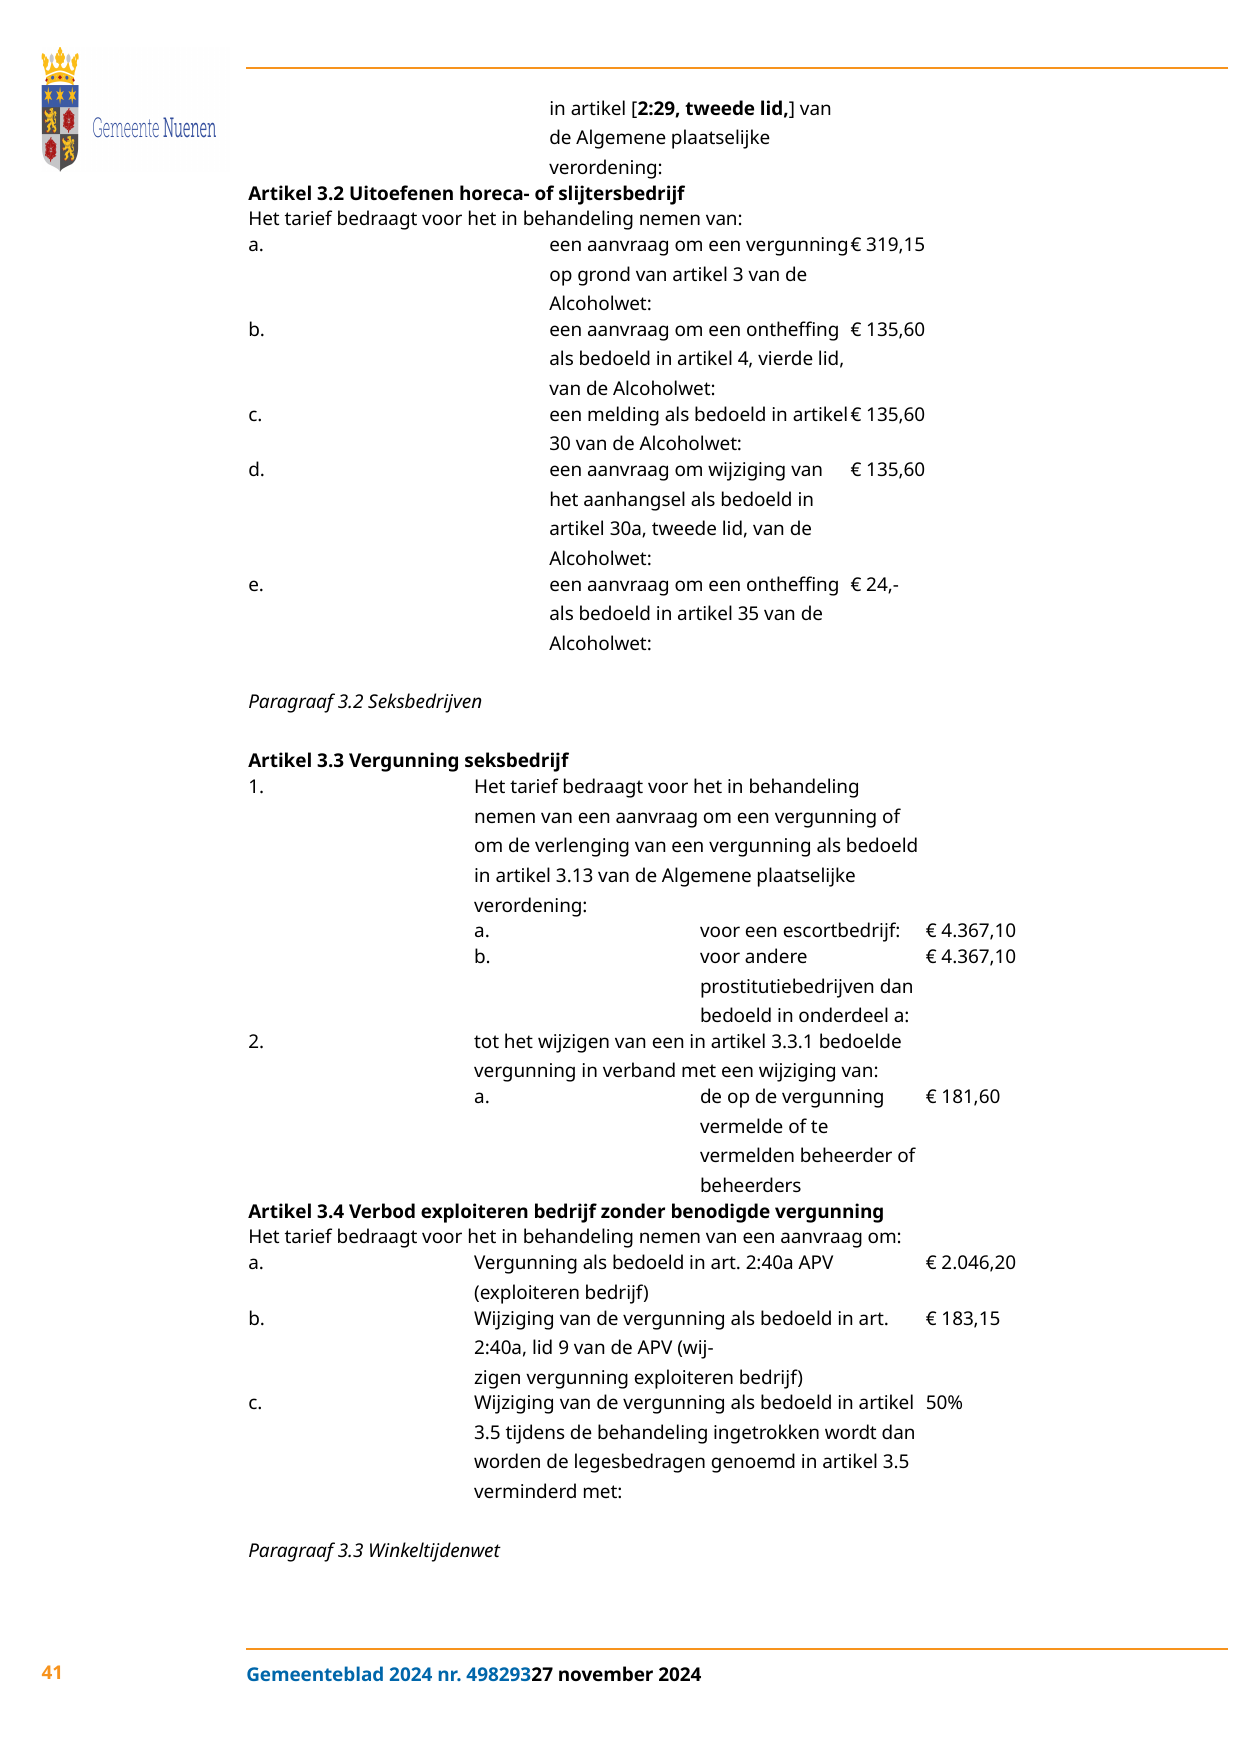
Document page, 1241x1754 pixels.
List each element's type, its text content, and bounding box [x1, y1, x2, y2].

table_cell [248, 95, 549, 180]
table_cell [248, 918, 474, 943]
table_cell Het tarief bedraagt voor het in behandeling nemen van een aanvraag om een vergunning of om de verlenging van een vergunning als bedoeld in artikel 3.13 van de Algemene plaatselijke verordening: [474, 774, 926, 917]
table_cell c. [248, 401, 549, 456]
table_cell a. [474, 918, 700, 943]
table_cell in artikel [2:29, tweede lid,] van de Algemene plaatselijke verordening: [549, 95, 850, 180]
table_cell Wijziging van de vergunning als bedoeld in artikel 3.5 tijdens de behandeling ingetrokken wordt dan worden de legesbedragen genoemd in artikel 3.5 verminderd met: [474, 1390, 926, 1504]
table_cell Het tarief bedraagt voor het in behandeling nemen van een aanvraag om: [248, 1224, 926, 1249]
table_cell € 4.367,10 [926, 943, 1152, 1028]
table_cell 50% [926, 1390, 1152, 1504]
table_cell voor andere prostitutiebedrijven dan bedoeld in onderdeel a: [700, 943, 926, 1028]
table_cell a. [474, 1084, 700, 1198]
table_cell [926, 1198, 1152, 1224]
table_cell een aanvraag om wijziging van het aanhangsel als bedoeld in artikel 30a, tweede lid, van de Alcoholwet: [549, 456, 850, 571]
table_header [926, 748, 1152, 773]
table_cell a. [248, 1249, 474, 1305]
table_cell € 319,15 [850, 231, 1152, 316]
table_cell € 135,60 [850, 401, 1152, 456]
table_cell b. [248, 1305, 474, 1389]
table_cell [850, 95, 1152, 180]
table_cell Artikel 3.2 Uitoefenen horeca- of slijtersbedrijf [248, 180, 850, 205]
table_cell een aanvraag om een ontheffing als bedoeld in artikel 4, vierde lid, van de Alcoholwet: [549, 316, 850, 401]
table_cell Artikel 3.4 Verbod exploiteren bedrijf zonder benodigde vergunning [248, 1198, 926, 1224]
table_cell Vergunning als bedoeld in art. 2:40a APV (exploiteren bedrijf) [474, 1249, 926, 1305]
table_cell 2. [248, 1028, 474, 1083]
table_cell voor een escortbedrijf: [700, 918, 926, 943]
table_cell € 135,60 [850, 316, 1152, 401]
table_cell d. [248, 456, 549, 571]
text Paragraaf 3.2 Seksbedrijven [248, 688, 1152, 714]
table_cell € 183,15 [926, 1305, 1152, 1389]
table_cell € 4.367,10 [926, 918, 1152, 943]
table_cell een melding als bedoeld in artikel 30 van de Alcoholwet: [549, 401, 850, 456]
table_cell c. [248, 1390, 474, 1504]
table_cell a. [248, 231, 549, 316]
table_cell tot het wijzigen van een in artikel 3.3.1 bedoelde vergunning in verband met een wijziging van: [474, 1028, 926, 1083]
table_header Artikel 3.3 Vergunning seksbedrijf [248, 748, 926, 773]
table_cell Wijziging van de vergunning als bedoeld in art. 2:40a, lid 9 van de APV (wij- zigen vergunning exploiteren bedrijf) [474, 1305, 926, 1389]
table_cell [926, 774, 1152, 917]
table_cell [850, 205, 1152, 231]
table_cell [248, 943, 474, 1028]
table_cell een aanvraag om een vergunning op grond van artikel 3 van de Alcoholwet: [549, 231, 850, 316]
table_cell Het tarief bedraagt voor het in behandeling nemen van: [248, 205, 850, 231]
table_cell € 2.046,20 [926, 1249, 1152, 1305]
text Paragraaf 3.3 Winkeltijdenwet [248, 1537, 1152, 1563]
table_cell € 181,60 [926, 1084, 1152, 1198]
table_cell 1. [248, 774, 474, 917]
table_cell [248, 1084, 474, 1198]
table_cell [926, 1028, 1152, 1083]
table_cell de op de vergunning vermelde of te vermelden beheerder of beheerders [700, 1084, 926, 1198]
table_cell € 135,60 [850, 456, 1152, 571]
table_cell een aanvraag om een ontheffing als bedoeld in artikel 35 van de Alcoholwet: [549, 571, 850, 656]
table_cell [926, 1224, 1152, 1249]
table_cell € 24,- [850, 571, 1152, 656]
table_cell b. [474, 943, 700, 1028]
picture [41, 47, 231, 172]
table_cell b. [248, 316, 549, 401]
table_cell [850, 180, 1152, 205]
table_cell e. [248, 571, 549, 656]
